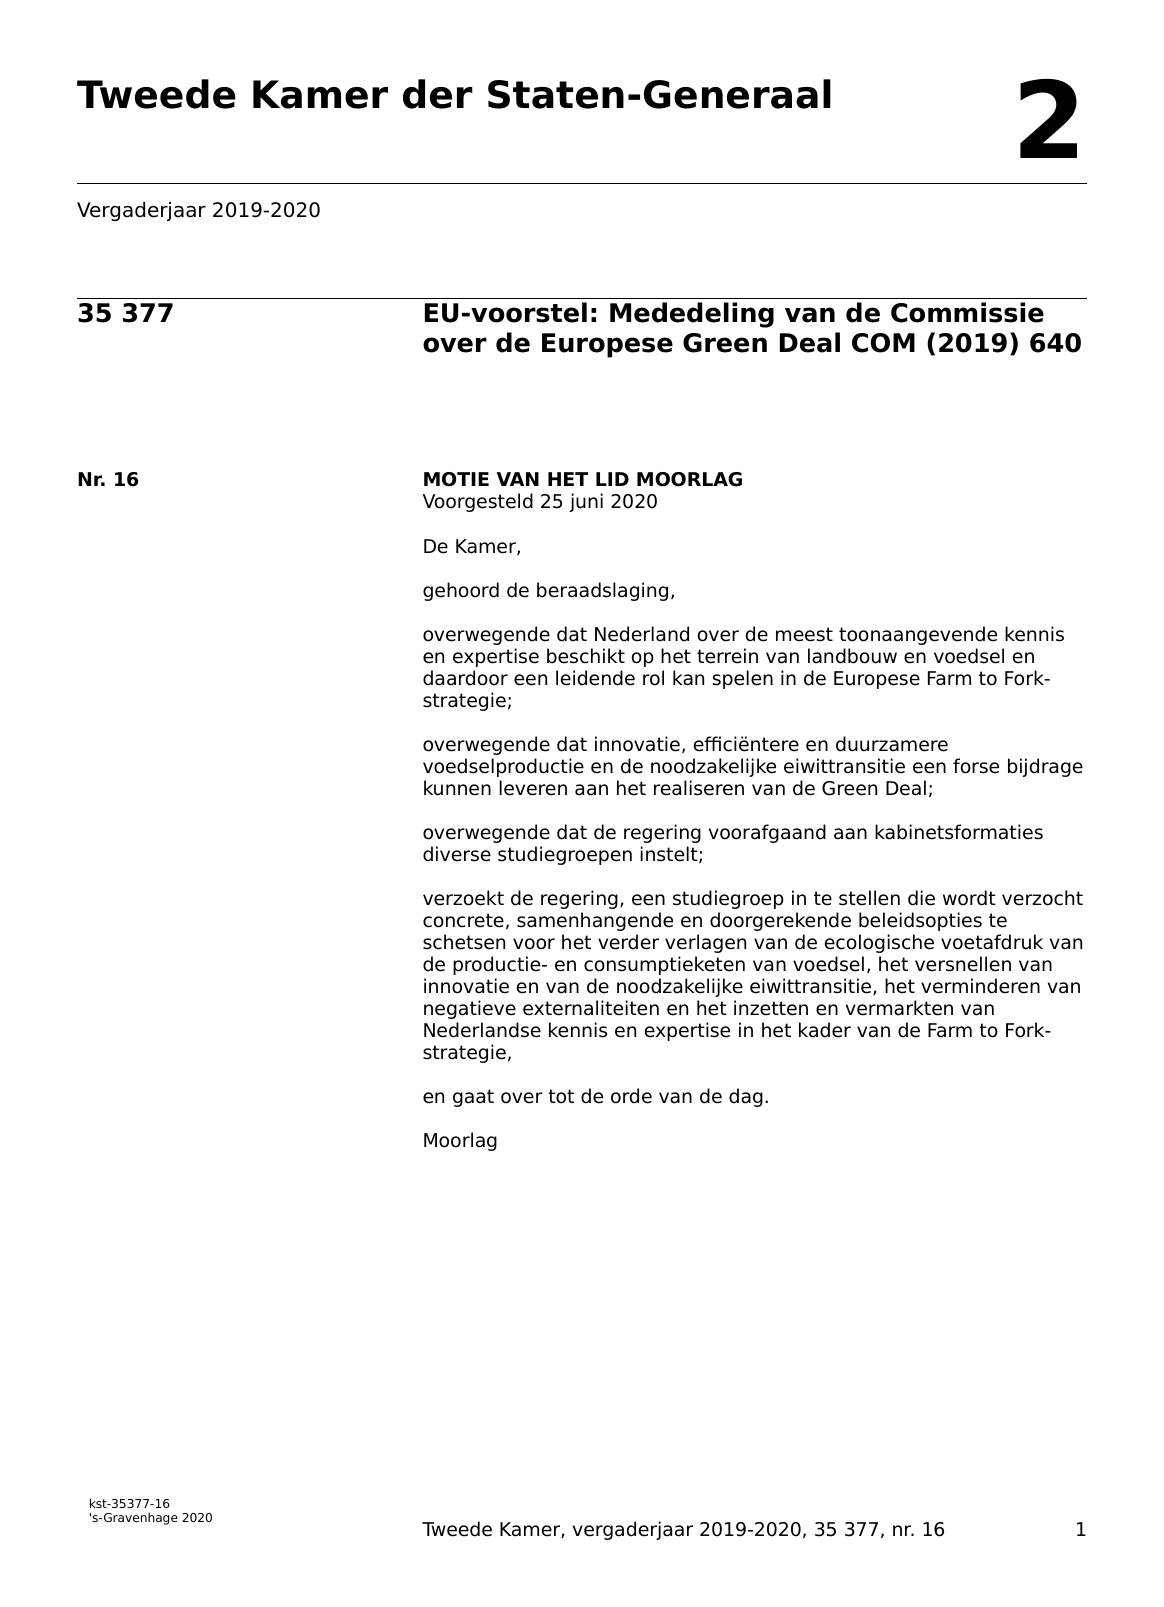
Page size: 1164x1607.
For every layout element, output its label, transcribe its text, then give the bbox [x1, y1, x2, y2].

text De Kamer, [422, 536, 1087, 557]
text overwegende dat innovatie, efficiëntere en duurzamere voedselproductie en de noodzakelijke eiwittransitie een forse bijdrage kunnen leveren aan het realiseren van de Green Deal; [422, 734, 1087, 800]
table_header Tweede Kamer der Staten-Generaal [77, 59, 886, 183]
text overwegende dat Nederland over de meest toonaangevende kennis en expertise beschikt op het terrein van landbouw en voedsel en daardoor een leidende rol kan spelen in de Europese Farm to Fork-strategie; [422, 624, 1087, 712]
text kst-35377-16 [88, 1497, 323, 1511]
text Moorlag [422, 1130, 1087, 1152]
subtitle 35 377 EU-voorstel: Mededeling van de Commissie over de Europese Green Deal COM (2019) 640 [77, 299, 1087, 358]
text en gaat over tot de orde van de dag. [422, 1086, 1087, 1108]
text gehoord de beraadslaging, [422, 580, 1087, 602]
text verzoekt de regering, een studiegroep in te stellen die wordt verzocht concrete, samenhangende en doorgerekende beleidsopties te schetsen voor het verder verlagen van de ecologische voetafdruk van de productie- en consumptieketen van voedsel, het versnellen van innovatie en van de noodzakelijke eiwittransitie, het verminderen van negatieve externaliteiten en het inzetten en vermarkten van Nederlandse kennis en expertise in het kader van de Farm to Fork-strategie, [422, 888, 1087, 1064]
subtitle Nr. 16 MOTIE VAN HET LID MOORLAG [77, 469, 1087, 491]
table_header 2 [886, 59, 1087, 183]
text overwegende dat de regering voorafgaand aan kabinetsformaties diverse studiegroepen instelt; [422, 822, 1087, 866]
table_cell Vergaderjaar 2019-2020 [77, 184, 1087, 298]
text 's-Gravenhage 2020 [88, 1511, 323, 1525]
text Voorgesteld 25 juni 2020 [422, 491, 1087, 513]
